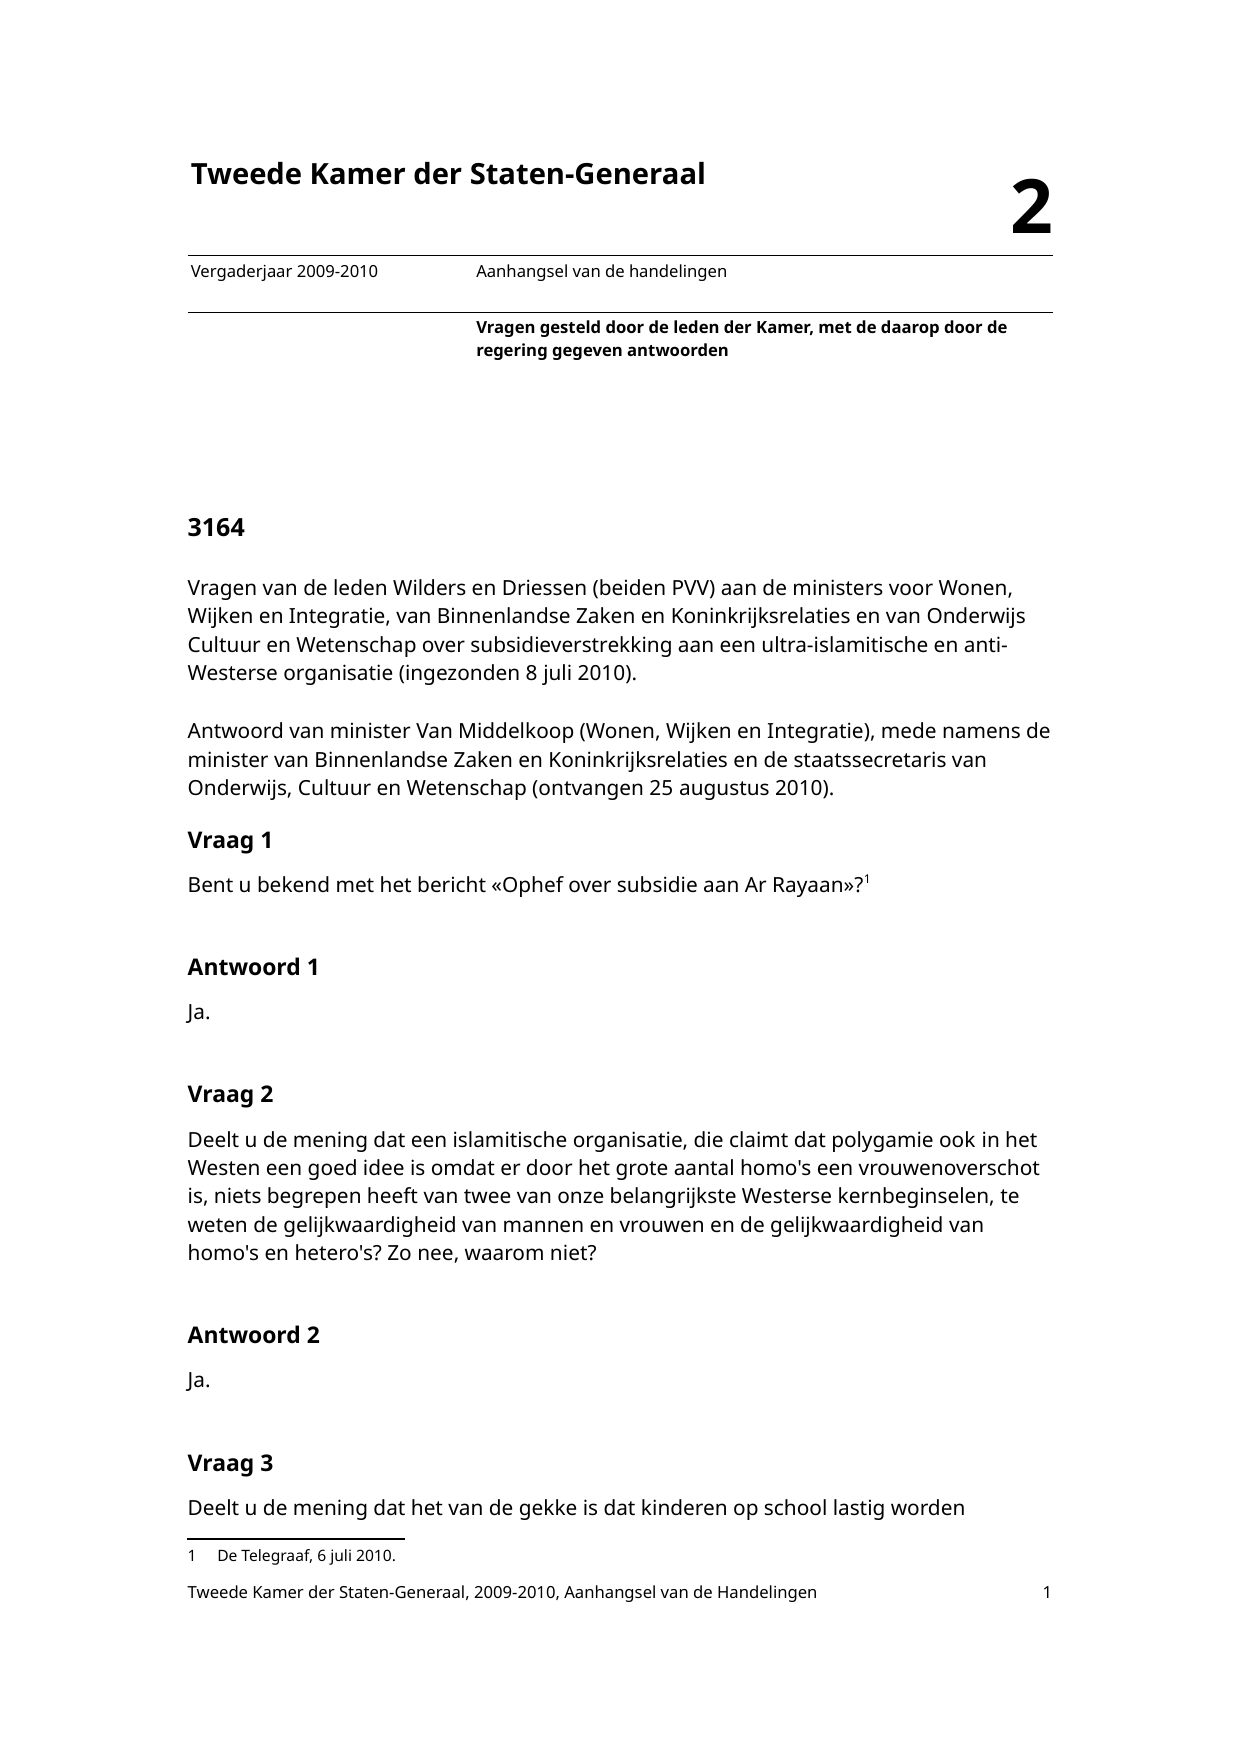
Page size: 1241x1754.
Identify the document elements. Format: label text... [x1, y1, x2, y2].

table_cell Vragen gesteld door de leden der Kamer, met de daarop door de regering gegeven antwoorden [473, 313, 1053, 361]
text Bent u bekend met het bericht «Ophef over subsidie aan Ar Rayaan»? [187, 870, 1053, 899]
text Deelt u de mening dat het van de gekke is dat kinderen op school lastig worden [187, 1493, 1053, 1521]
text De Telegraaf, 6 juli 2010. [187, 1538, 1053, 1566]
table_cell Vergaderjaar 2009-2010 [188, 256, 473, 312]
text Ja. [187, 997, 1053, 1026]
subtitle Vraag 2 [187, 1078, 1053, 1110]
text Deelt u de mening dat een islamitische organisatie, die claimt dat polygamie ook in het Westen een goed idee is omdat er door het grote aantal homo's een vrouwenoverschot is, niets begrepen heeft van twee van onze belangrijkste Westerse kernbeginselen, te weten de gelijkwaardigheid van mannen en vrouwen en de gelijkwaardigheid van homo's en hetero's? Zo nee, waarom niet? [187, 1125, 1053, 1267]
text Antwoord van minister Van Middelkoop (Wonen, Wijken en Integratie), mede namens de minister van Binnenlandse Zaken en Koninkrijksrelaties en de staatssecretaris van Onderwijs, Cultuur en Wetenschap (ontvangen 25 augustus 2010). [187, 716, 1053, 802]
text Ja. [187, 1366, 1053, 1394]
table_header Tweede Kamer der Staten-Generaal [188, 150, 879, 255]
subtitle Vraag 3 [187, 1447, 1053, 1478]
subtitle Antwoord 2 [187, 1319, 1053, 1351]
table_header 2 [880, 150, 1053, 255]
subtitle Vraag 1 [187, 824, 1053, 855]
subtitle Antwoord 1 [187, 951, 1053, 982]
text Vragen van de leden Wilders en Driessen (beiden PVV) aan de ministers voor Wonen, Wijken en Integratie, van Binnenlandse Zaken en Koninkrijksrelaties en van Onderwijs Cultuur en Wetenschap over subsidieverstrekking aan een ultra-islamitische en anti-Westerse organisatie (ingezonden 8 juli 2010). [187, 573, 1053, 687]
text 3164 [187, 509, 1053, 543]
table_cell Aanhangsel van de handelingen [473, 256, 1053, 312]
table_cell [188, 313, 473, 361]
